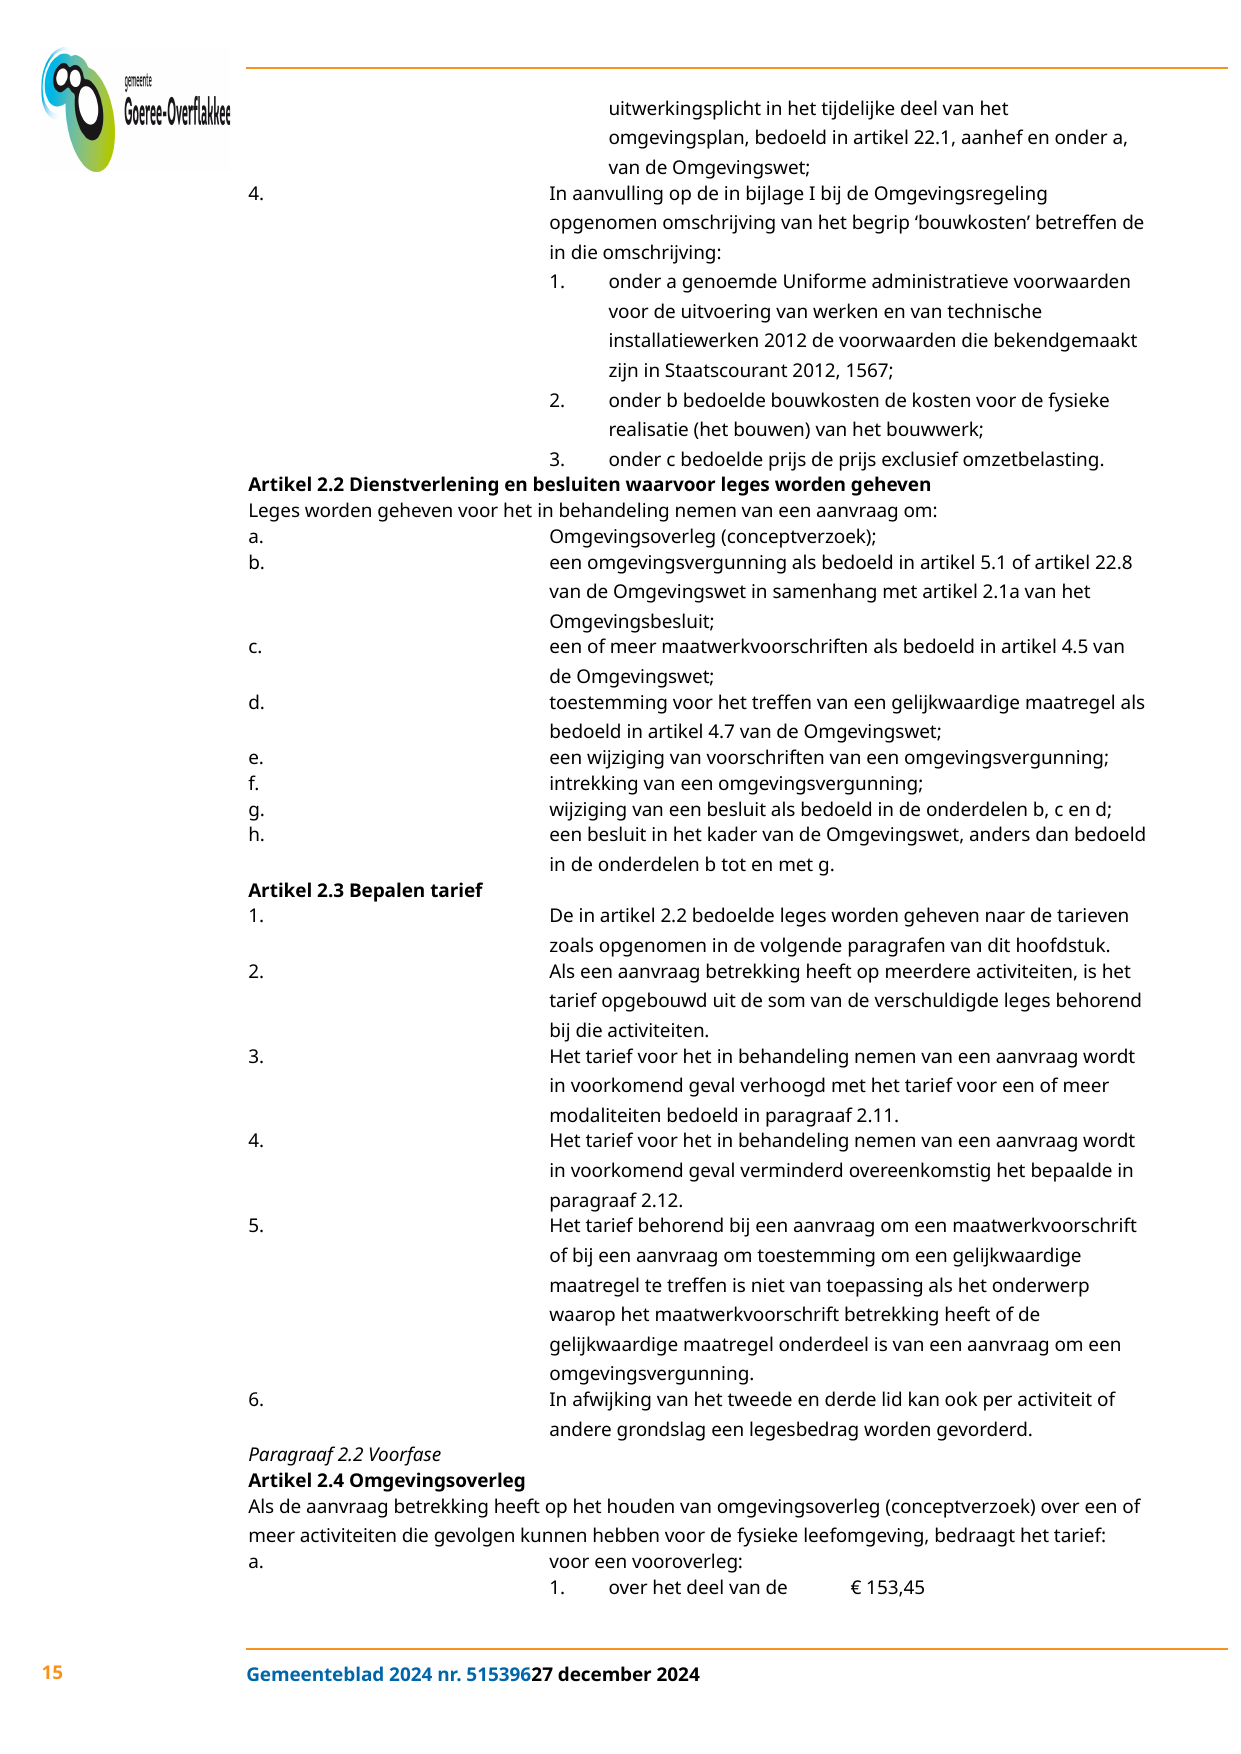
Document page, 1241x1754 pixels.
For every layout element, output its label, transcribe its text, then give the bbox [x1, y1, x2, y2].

table_cell Artikel 2.2 Dienstverlening en besluiten waarvoor leges worden geheven [248, 472, 1152, 497]
table_cell € 153,45 [850, 1574, 1152, 1600]
table_cell over het deel van de [549, 1574, 850, 1600]
table_cell Als de aanvraag betrekking heeft op het houden van omgevingsoverleg (conceptverzoek) over een of meer activiteiten die gevolgen kunnen hebben voor de fysieke leefomgeving, bedraagt het tarief: [248, 1493, 1152, 1548]
table_cell 4. [248, 1128, 549, 1213]
table_cell een besluit in het kader van de Omgevingswet, anders dan bedoeld in de onderdelen b tot en met g. [549, 822, 1152, 877]
table_cell Als een aanvraag betrekking heeft op meerdere activiteiten, is het tarief opgebouwd uit de som van de verschuldigde leges behorend bij die activiteiten. [549, 958, 1152, 1043]
table_cell a. [248, 1548, 549, 1574]
table_cell [850, 1548, 1152, 1574]
table_cell 6. [248, 1386, 549, 1442]
table_cell [248, 1574, 549, 1600]
table_cell een of meer maatwerkvoorschriften als bedoeld in artikel 4.5 van de Omgevingswet; [549, 634, 1152, 689]
table_cell 5. [248, 1213, 549, 1386]
table_cell Artikel 2.4 Omgevingsoverleg [248, 1467, 1152, 1493]
table_cell wijziging van een besluit als bedoeld in de onderdelen b, c en d; [549, 796, 1152, 822]
table_cell Paragraaf 2.2 Voorfase [248, 1442, 1152, 1467]
table_cell e. [248, 744, 549, 770]
table_cell 1. [248, 903, 549, 958]
table_cell een omgevingsvergunning als bedoeld in artikel 5.1 of artikel 22.8 van de Omgevingswet in samenhang met artikel 2.1a van het Omgevingsbesluit; [549, 549, 1152, 634]
table_cell Artikel 2.3 Bepalen tarief [248, 877, 1152, 903]
table_cell c. [248, 634, 549, 689]
table_cell b. [248, 549, 549, 634]
table_cell In afwijking van het tweede en derde lid kan ook per activiteit of andere grondslag een legesbedrag worden gevorderd. [549, 1386, 1152, 1442]
table_cell toestemming voor het treffen van een gelijkwaardige maatregel als bedoeld in artikel 4.7 van de Omgevingswet; [549, 689, 1152, 744]
table_cell 4. [248, 180, 549, 472]
table_cell h. [248, 822, 549, 877]
table_cell Het tarief behorend bij een aanvraag om een maatwerkvoorschrift of bij een aanvraag om toestemming om een gelijkwaardige maatregel te treffen is niet van toepassing als het onderwerp waarop het maatwerkvoorschrift betrekking heeft of de gelijkwaardige maatregel onderdeel is van een aanvraag om een omgevingsvergunning. [549, 1213, 1152, 1386]
table_cell d. [248, 689, 549, 744]
table_cell f. [248, 770, 549, 796]
table_cell Het tarief voor het in behandeling nemen van een aanvraag wordt in voorkomend geval verhoogd met het tarief voor een of meer modaliteiten bedoeld in paragraaf 2.11. [549, 1043, 1152, 1128]
table_cell g. [248, 796, 549, 822]
picture [41, 47, 231, 172]
table_cell Het tarief voor het in behandeling nemen van een aanvraag wordt in voorkomend geval verminderd overeenkomstig het bepaalde in paragraaf 2.12. [549, 1128, 1152, 1213]
table_cell De in artikel 2.2 bedoelde leges worden geheven naar de tarieven zoals opgenomen in de volgende paragrafen van dit hoofdstuk. [549, 903, 1152, 958]
table_cell Leges worden geheven voor het in behandeling nemen van een aanvraag om: [248, 498, 1152, 523]
table_cell Omgevingsoverleg (conceptverzoek); [549, 523, 1152, 549]
table_cell 3. [248, 1043, 549, 1128]
table_cell a. [248, 523, 549, 549]
table_cell intrekking van een omgevingsvergunning; [549, 770, 1152, 796]
table_cell In aanvulling op de in bijlage I bij de Omgevingsregeling opgenomen omschrijving van het begrip ‘bouwkosten’ betreffen de in die omschrijving: onder a genoemde Uniforme administratieve voorwaarden voor de uitvoering van werken en van technische installatiewerken 2012 de voorwaarden die bekendgemaakt zijn in Staatscourant 2012, 1567; onder b bedoelde bouwkosten de kosten voor de fysieke realisatie (het bouwen) van het bouwwerk; onder c bedoelde prijs de prijs exclusief omzetbelasting. [549, 180, 1152, 472]
table_cell [248, 95, 549, 180]
table_cell 2. [248, 958, 549, 1043]
table_cell een wijziging van voorschriften van een omgevingsvergunning; [549, 744, 1152, 770]
table_cell voor een vooroverleg: [549, 1548, 850, 1574]
table_cell uitwerkingsplicht in het tijdelijke deel van het omgevingsplan, bedoeld in artikel 22.1, aanhef en onder a, van de Omgevingswet; [549, 95, 1152, 180]
